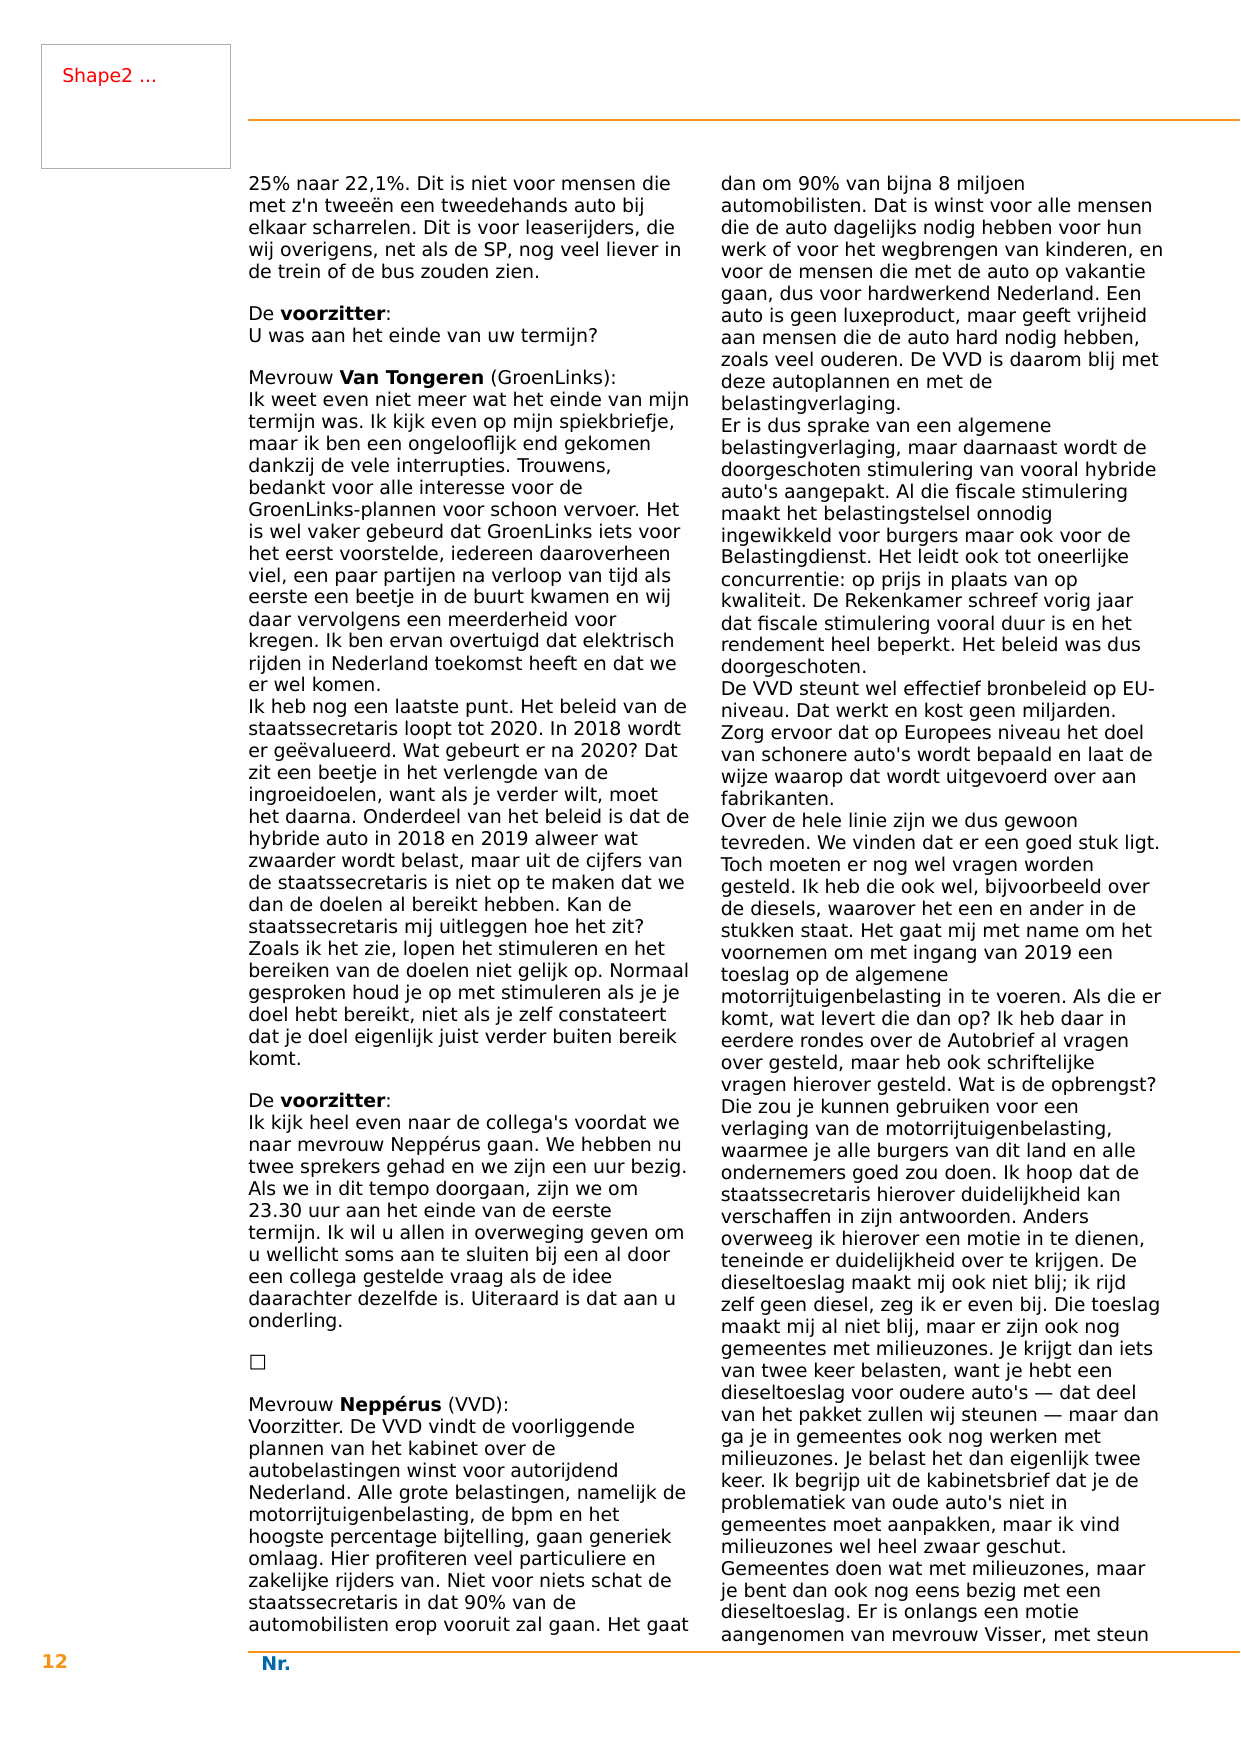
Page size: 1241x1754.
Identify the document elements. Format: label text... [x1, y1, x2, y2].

text ⬜ [248, 1352, 691, 1374]
text Mevrouw Neppérus (VVD): [248, 1394, 691, 1416]
text Voorzitter. De VVD vindt de voorliggende plannen van het kabinet over de autobelastingen winst voor autorijdend Nederland. Alle grote belastingen, namelijk de motorrijtuigenbelasting, de bpm en het hoogste percentage bijtelling, gaan generiek omlaag. Hier profiteren veel particuliere en zakelijke rijders van. Niet voor niets schat de staatssecretaris in dat 90% van de automobilisten erop vooruit zal gaan. Het gaat [248, 1416, 691, 1636]
text De voorzitter: [248, 303, 691, 325]
text dan om 90% van bijna 8 miljoen automobilisten. Dat is winst voor alle mensen die de auto dagelijks nodig hebben voor hun werk of voor het wegbrengen van kinderen, en voor de mensen die met de auto op vakantie gaan, dus voor hardwerkend Nederland. Een auto is geen luxeproduct, maar geeft vrijheid aan mensen die de auto hard nodig hebben, zoals veel ouderen. De VVD is daarom blij met deze autoplannen en met de belastingverlaging. [721, 173, 1163, 414]
text Ik kijk heel even naar de collega's voordat we naar mevrouw Neppérus gaan. We hebben nu twee sprekers gehad en we zijn een uur bezig. Als we in dit tempo doorgaan, zijn we om 23.30 uur aan het einde van de eerste termijn. Ik wil u allen in overweging geven om u wellicht soms aan te sluiten bij een al door een collega gestelde vraag als de idee daarachter dezelfde is. Uiteraard is dat aan u onderling. [248, 1112, 691, 1332]
text Ik weet even niet meer wat het einde van mijn termijn was. Ik kijk even op mijn spiekbriefje, maar ik ben een ongelooflijk end gekomen dankzij de vele interrupties. Trouwens, bedankt voor alle interesse voor de GroenLinks-plannen voor schoon vervoer. Het is wel vaker gebeurd dat GroenLinks iets voor het eerst voorstelde, iedereen daaroverheen viel, een paar partijen na verloop van tijd als eerste een beetje in de buurt kwamen en wij daar vervolgens een meerderheid voor kregen. Ik ben ervan overtuigd dat elektrisch rijden in Nederland toekomst heeft en dat we er wel komen. [248, 389, 691, 696]
text Er is dus sprake van een algemene belastingverlaging, maar daarnaast wordt de doorgeschoten stimulering van vooral hybride auto's aangepakt. Al die fiscale stimulering maakt het belastingstelsel onnodig ingewikkeld voor burgers maar ook voor de Belastingdienst. Het leidt ook tot oneerlijke concurrentie: op prijs in plaats van op kwaliteit. De Rekenkamer schreef vorig jaar dat fiscale stimulering vooral duur is en het rendement heel beperkt. Het beleid was dus doorgeschoten. [721, 414, 1163, 678]
text U was aan het einde van uw termijn? [248, 325, 691, 347]
text Ik heb nog een laatste punt. Het beleid van de staatssecretaris loopt tot 2020. In 2018 wordt er geëvalueerd. Wat gebeurt er na 2020? Dat zit een beetje in het verlengde van de ingroeidoelen, want als je verder wilt, moet het daarna. Onderdeel van het beleid is dat de hybride auto in 2018 en 2019 alweer wat zwaarder wordt belast, maar uit de cijfers van de staatssecretaris is niet op te maken dat we dan de doelen al bereikt hebben. Kan de staatssecretaris mij uitleggen hoe het zit? Zoals ik het zie, lopen het stimuleren en het bereiken van de doelen niet gelijk op. Normaal gesproken houd je op met stimuleren als je je doel hebt bereikt, niet als je zelf constateert dat je doel eigenlijk juist verder buiten bereik komt. [248, 696, 691, 1070]
text Mevrouw Van Tongeren (GroenLinks): [248, 367, 691, 389]
text 25% naar 22,1%. Dit is niet voor mensen die met z'n tweeën een tweedehands auto bij elkaar scharrelen. Dit is voor leaserijders, die wij overigens, net als de SP, nog veel liever in de trein of de bus zouden zien. [248, 173, 691, 283]
text Over de hele linie zijn we dus gewoon tevreden. We vinden dat er een goed stuk ligt. Toch moeten er nog wel vragen worden gesteld. Ik heb die ook wel, bijvoorbeeld over de diesels, waarover het een en ander in de stukken staat. Het gaat mij met name om het voornemen om met ingang van 2019 een toeslag op de algemene motorrijtuigenbelasting in te voeren. Als die er komt, wat levert die dan op? Ik heb daar in eerdere rondes over de Autobrief al vragen over gesteld, maar heb ook schriftelijke vragen hierover gesteld. Wat is de opbrengst? Die zou je kunnen gebruiken voor een verlaging van de motorrijtuigenbelasting, waarmee je alle burgers van dit land en alle ondernemers goed zou doen. Ik hoop dat de staatssecretaris hierover duidelijkheid kan verschaffen in zijn antwoorden. Anders overweeg ik hierover een motie in te dienen, teneinde er duidelijkheid over te krijgen. De dieseltoeslag maakt mij ook niet blij; ik rijd zelf geen diesel, zeg ik er even bij. Die toeslag maakt mij al niet blij, maar er zijn ook nog gemeentes met milieuzones. Je krijgt dan iets van twee keer belasten, want je hebt een dieseltoeslag voor oudere auto's — dat deel van het pakket zullen wij steunen — maar dan ga je in gemeentes ook nog werken met milieuzones. Je belast het dan eigenlijk twee keer. Ik begrijp uit de kabinetsbrief dat je de problematiek van oude auto's niet in gemeentes moet aanpakken, maar ik vind milieuzones wel heel zwaar geschut. Gemeentes doen wat met milieuzones, maar je bent dan ook nog eens bezig met een dieseltoeslag. Er is onlangs een motie aangenomen van mevrouw Visser, met steun [721, 810, 1163, 1645]
text De VVD steunt wel effectief bronbeleid op EU-niveau. Dat werkt en kost geen miljarden. Zorg ervoor dat op Europees niveau het doel van schonere auto's wordt bepaald en laat de wijze waarop dat wordt uitgevoerd over aan fabrikanten. [721, 678, 1163, 810]
text De voorzitter: [248, 1090, 691, 1112]
